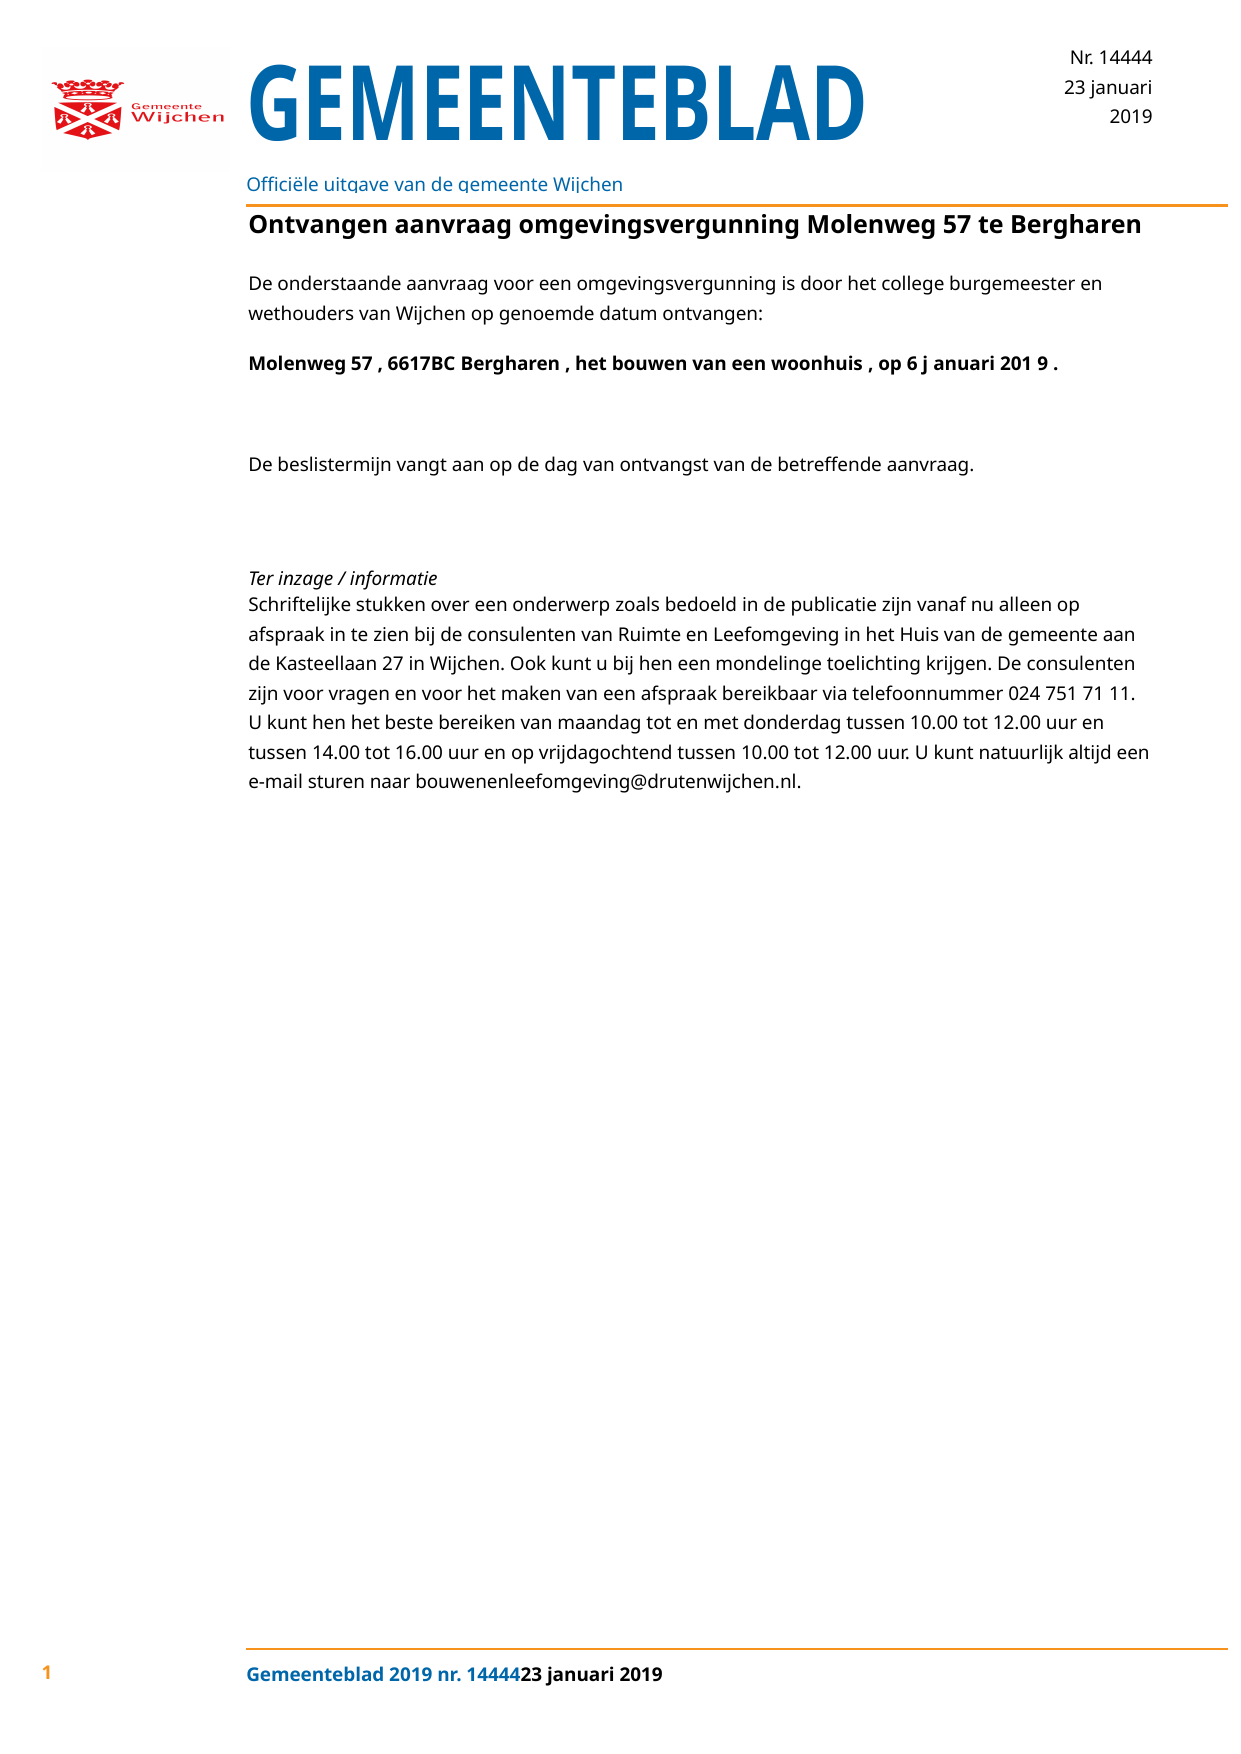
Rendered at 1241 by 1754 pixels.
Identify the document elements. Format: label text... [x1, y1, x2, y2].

text Ontvangen aanvraag omgevingsvergunning Molenweg 57 te Bergharen [248, 207, 1152, 241]
text Molenweg 57 , 6617BC Bergharen , het bouwen van een woonhuis , op 6 j anuari 201 9 . [248, 350, 1152, 376]
picture [41, 47, 231, 172]
text De onderstaande aanvraag voor een omgevingsvergunning is door het college burgemeester en wethouders van Wijchen op genoemde datum ontvangen: [248, 270, 1152, 326]
text Ter inzage / informatie [248, 566, 1152, 591]
text De beslistermijn vangt aan op de dag van ontvangst van de betreffende aanvraag. [248, 451, 1152, 477]
text Schriftelijke stukken over een onderwerp zoals bedoeld in de publicatie zijn vanaf nu alleen op afspraak in te zien bij de consulenten van Ruimte en Leefomgeving in het Huis van de gemeente aan de Kasteellaan 27 in Wijchen. Ook kunt u bij hen een mondelinge toelichting krijgen. De consulenten zijn voor vragen en voor het maken van een afspraak bereikbaar via telefoonnummer 024 751 71 11. U kunt hen het beste bereiken van maandag tot en met donderdag tussen 10.00 tot 12.00 uur en tussen 14.00 tot 16.00 uur en op vrijdagochtend tussen 10.00 tot 12.00 uur. U kunt natuurlijk altijd een e-mail sturen naar bouwenenleefomgeving@drutenwijchen.nl. [248, 591, 1152, 794]
